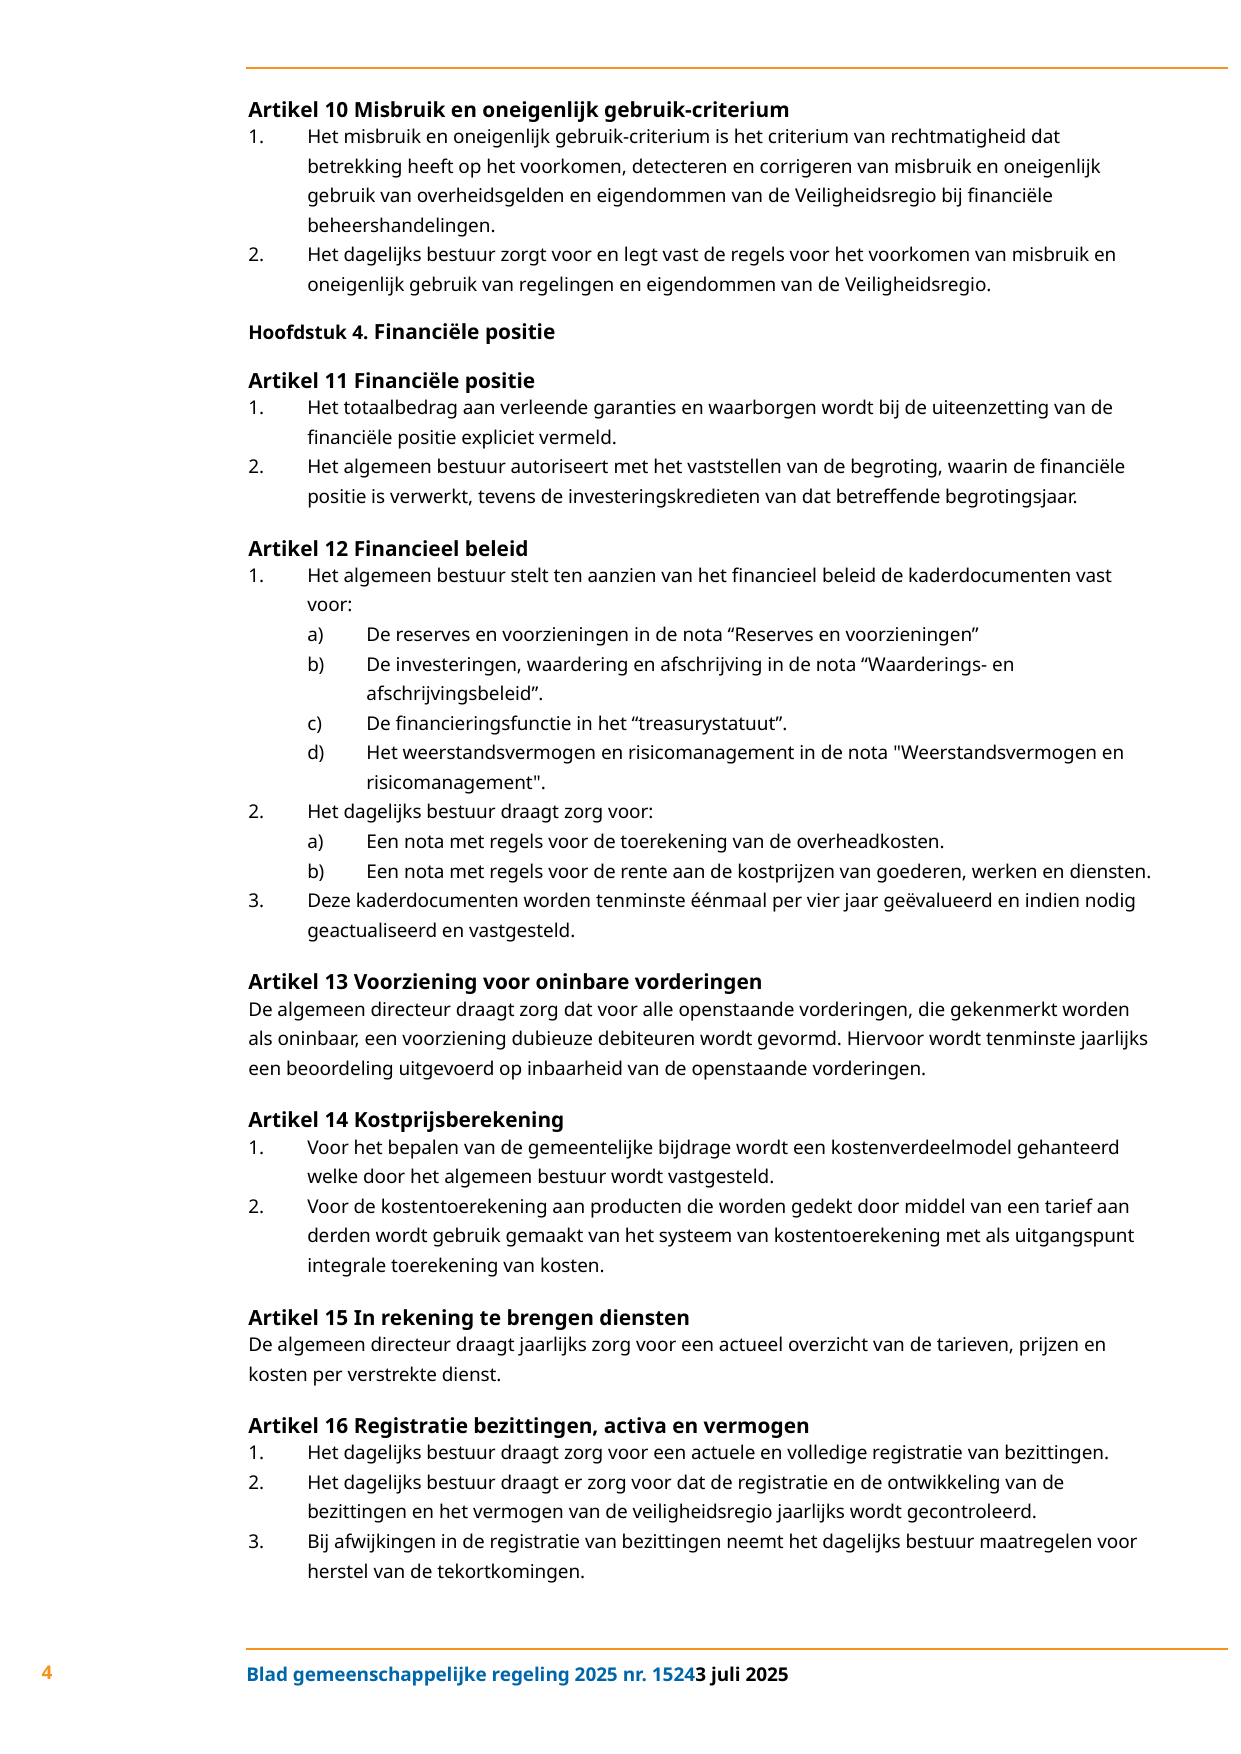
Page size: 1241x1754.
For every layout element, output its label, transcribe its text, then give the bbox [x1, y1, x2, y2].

list Voor de kostentoerekening aan producten die worden gedekt door middel van een tarief aan derden wordt gebruik gemaakt van het systeem van kostentoerekening met als uitgangspunt integrale toerekening van kosten. [248, 1193, 1152, 1278]
text Artikel 12 Financieel beleid [248, 534, 1152, 562]
list Het algemeen bestuur autoriseert met het vaststellen van de begroting, waarin de financiële positie is verwerkt, tevens de investeringskredieten van dat betreffende begrotingsjaar. [248, 454, 1152, 509]
list Het dagelijks bestuur draagt zorg voor een actuele en volledige registratie van bezittingen. [248, 1439, 1152, 1465]
picture [41, 47, 231, 172]
list Het misbruik en oneigenlijk gebruik-criterium is het criterium van rechtmatigheid dat betrekking heeft op het voorkomen, detecteren en corrigeren van misbruik en oneigenlijk gebruik van overheidsgelden en eigendommen van de Veiligheidsregio bij financiële beheershandelingen. [248, 123, 1152, 238]
list Het dagelijks bestuur draagt er zorg voor dat de registratie en de ontwikkeling van de bezittingen en het vermogen van de veiligheidsregio jaarlijks wordt gecontroleerd. [248, 1469, 1152, 1524]
list Het weerstandsvermogen en risicomanagement in de nota "Weerstandsvermogen en risicomanagement". [307, 739, 1152, 795]
text Artikel 15 In rekening te brengen diensten [248, 1303, 1152, 1331]
list De investeringen, waardering en afschrijving in de nota “Waarderings- en afschrijvingsbeleid”. [307, 651, 1152, 706]
list Het dagelijks bestuur draagt zorg voor: [248, 799, 1152, 824]
list Voor het bepalen van de gemeentelijke bijdrage wordt een kostenverdeelmodel gehanteerd welke door het algemeen bestuur wordt vastgesteld. [248, 1134, 1152, 1189]
text De algemeen directeur draagt zorg dat voor alle openstaande vorderingen, die gekenmerkt worden als oninbaar, een voorziening dubieuze debiteuren wordt gevormd. Hiervoor wordt tenminste jaarlijks een beoordeling uitgevoerd op inbaarheid van de openstaande vorderingen. [248, 996, 1152, 1081]
list Het algemeen bestuur stelt ten aanzien van het financieel beleid de kaderdocumenten vast voor: [248, 562, 1152, 617]
list Een nota met regels voor de toerekening van de overheadkosten. [307, 828, 1152, 854]
text De algemeen directeur draagt jaarlijks zorg voor een actueel overzicht van de tarieven, prijzen en kosten per verstrekte dienst. [248, 1331, 1152, 1386]
text Artikel 16 Registratie bezittingen, activa en vermogen [248, 1411, 1152, 1439]
list Bij afwijkingen in de registratie van bezittingen neemt het dagelijks bestuur maatregelen voor herstel van de tekortkomingen. [248, 1528, 1152, 1584]
list De reserves en voorzieningen in de nota “Reserves en voorzieningen” [307, 621, 1152, 647]
list De financieringsfunctie in het “treasurystatuut”. [307, 710, 1152, 736]
text Artikel 14 Kostprijsberekening [248, 1106, 1152, 1134]
text Artikel 10 Misbruik en oneigenlijk gebruik-criterium [248, 95, 1152, 123]
text Hoofdstuk 4. Financiële positie [248, 317, 1152, 345]
text Artikel 13 Voorziening voor oninbare vorderingen [248, 967, 1152, 996]
list Deze kaderdocumenten worden tenminste éénmaal per vier jaar geëvalueerd en indien nodig geactualiseerd en vastgesteld. [248, 887, 1152, 943]
list Een nota met regels voor de rente aan de kostprijzen van goederen, werken en diensten. [307, 858, 1152, 884]
list Het totaalbedrag aan verleende garanties en waarborgen wordt bij de uiteenzetting van de financiële positie expliciet vermeld. [248, 394, 1152, 450]
text Artikel 11 Financiële positie [248, 366, 1152, 394]
list Het dagelijks bestuur zorgt voor en legt vast de regels voor het voorkomen van misbruik en oneigenlijk gebruik van regelingen en eigendommen van de Veiligheidsregio. [248, 242, 1152, 297]
